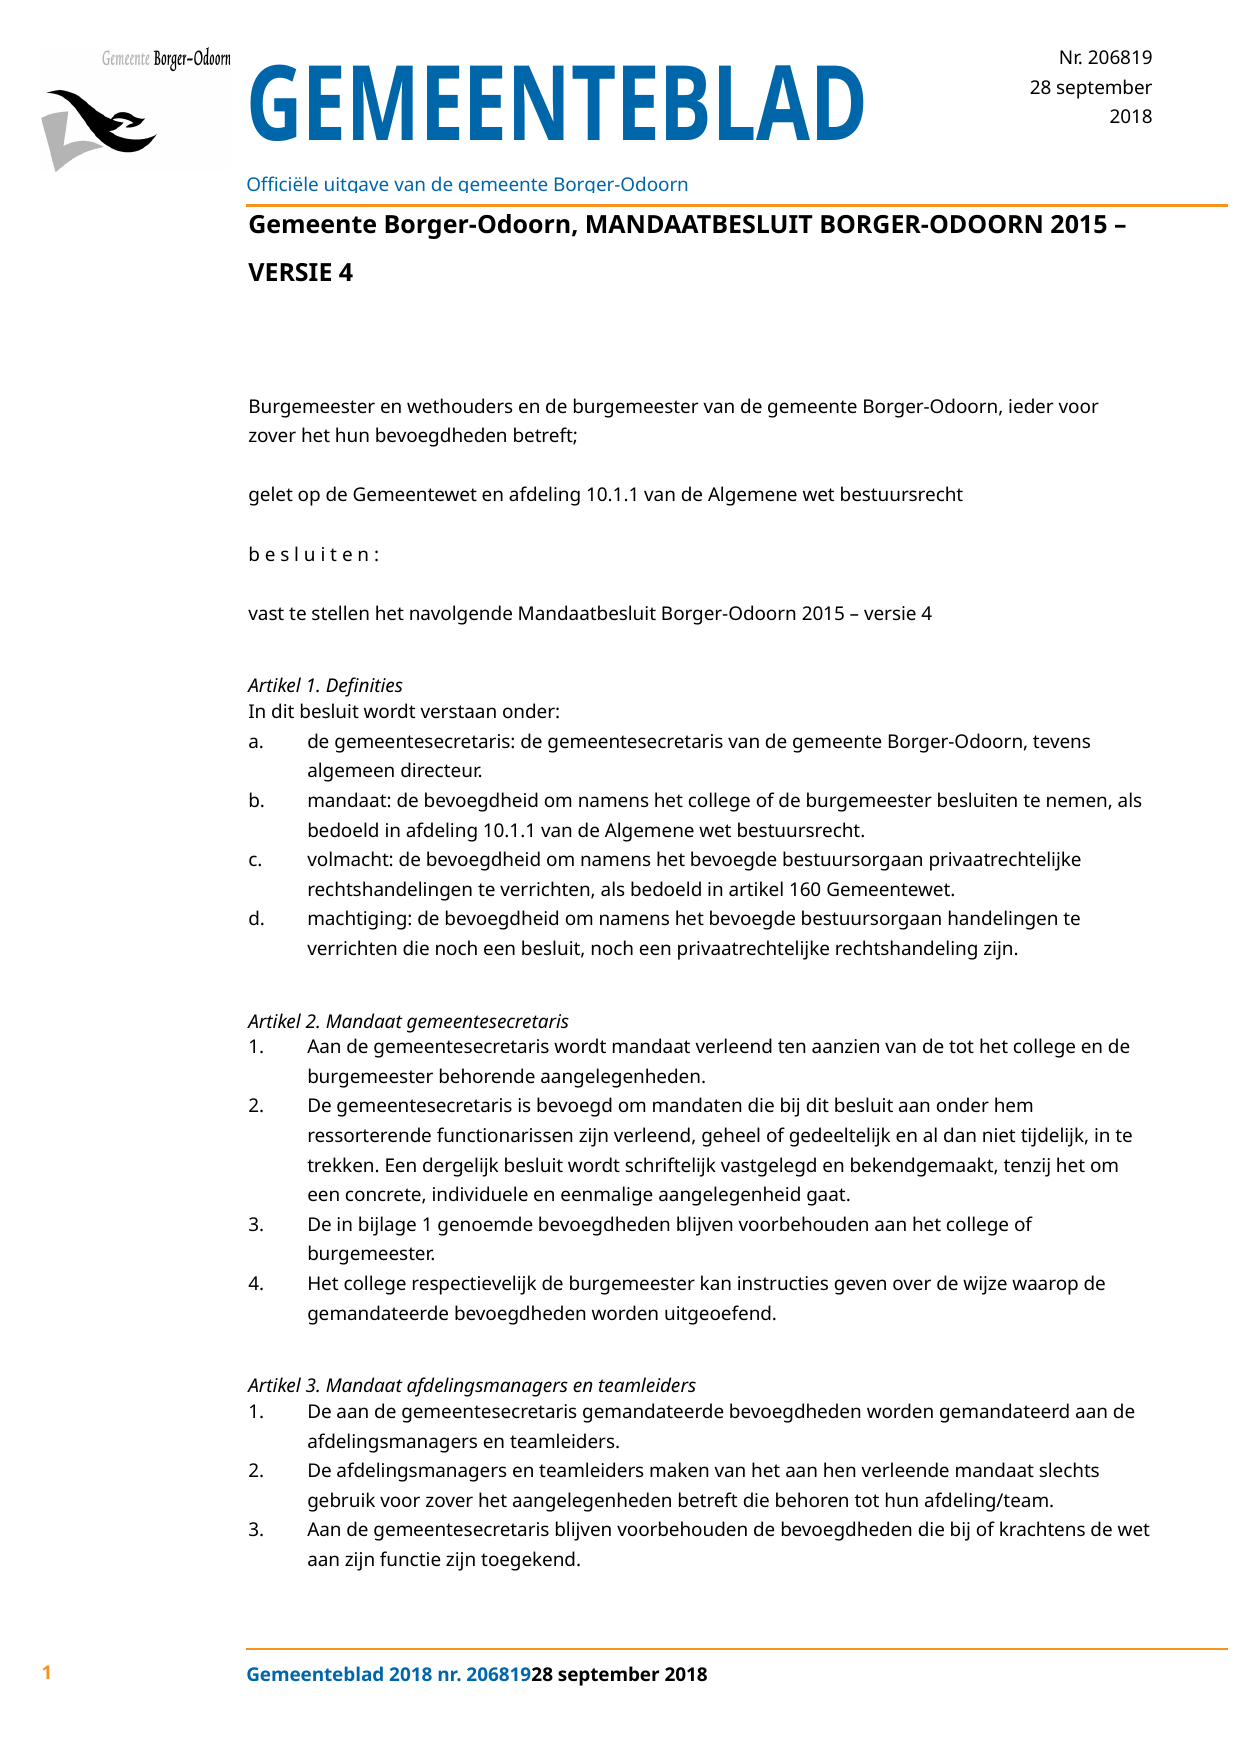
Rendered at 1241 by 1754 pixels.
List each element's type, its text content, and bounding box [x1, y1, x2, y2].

list Aan de gemeentesecretaris blijven voorbehouden de bevoegdheden die bij of krachtens de wet aan zijn functie zijn toegekend. [248, 1517, 1152, 1572]
text Artikel 3. Mandaat afdelingsmanagers en teamleiders [248, 1372, 1152, 1398]
list mandaat: de bevoegdheid om namens het college of de burgemeester besluiten te nemen, als bedoeld in afdeling 10.1.1 van de Algemene wet bestuursrecht. [248, 787, 1152, 842]
text In dit besluit wordt verstaan onder: [248, 698, 1152, 724]
text Artikel 1. Definities [248, 673, 1152, 698]
text Burgemeester en wethouders en de burgemeester van de gemeente Borger-Odoorn, ieder voor zover het hun bevoegdheden betreft; [248, 393, 1152, 448]
list De in bijlage 1 genoemde bevoegdheden blijven voorbehouden aan het college of burgemeester. [248, 1211, 1152, 1266]
list Aan de gemeentesecretaris wordt mandaat verleend ten aanzien van de tot het college en de burgemeester behorende aangelegenheden. [248, 1033, 1152, 1089]
text vast te stellen het navolgende Mandaatbesluit Borger-Odoorn 2015 – versie 4 [248, 600, 1152, 626]
list de gemeentesecretaris: de gemeentesecretaris van de gemeente Borger-Odoorn, tevens algemeen directeur. [248, 728, 1152, 783]
text Artikel 2. Mandaat gemeentesecretaris [248, 1008, 1152, 1033]
list De afdelingsmanagers en teamleiders maken van het aan hen verleende mandaat slechts gebruik voor zover het aangelegenheden betreft die behoren tot hun afdeling/team. [248, 1457, 1152, 1513]
list De aan de gemeentesecretaris gemandateerde bevoegdheden worden gemandateerd aan de afdelingsmanagers en teamleiders. [248, 1398, 1152, 1453]
text gelet op de Gemeentewet en afdeling 10.1.1 van de Algemene wet bestuursrecht [248, 482, 1152, 507]
list machtiging: de bevoegdheid om namens het bevoegde bestuursorgaan handelingen te verrichten die noch een besluit, noch een privaatrechtelijke rechtshandeling zijn. [248, 906, 1152, 961]
list Het college respectievelijk de burgemeester kan instructies geven over de wijze waarop de gemandateerde bevoegdheden worden uitgeoefend. [248, 1270, 1152, 1326]
list volmacht: de bevoegdheid om namens het bevoegde bestuursorgaan privaatrechtelijke rechtshandelingen te verrichten, als bedoeld in artikel 160 Gemeentewet. [248, 846, 1152, 902]
text b e s l u i t e n : [248, 541, 1152, 567]
list De gemeentesecretaris is bevoegd om mandaten die bij dit besluit aan onder hem ressorterende functionarissen zijn verleend, geheel of gedeeltelijk en al dan niet tijdelijk, in te trekken. Een dergelijk besluit wordt schriftelijk vastgelegd en bekendgemaakt, tenzij het om een concrete, individuele en eenmalige aangelegenheid gaat. [248, 1093, 1152, 1207]
picture [41, 47, 231, 172]
text Gemeente Borger-Odoorn, MANDAATBESLUIT BORGER-ODOORN 2015 – VERSIE 4 [248, 207, 1152, 288]
